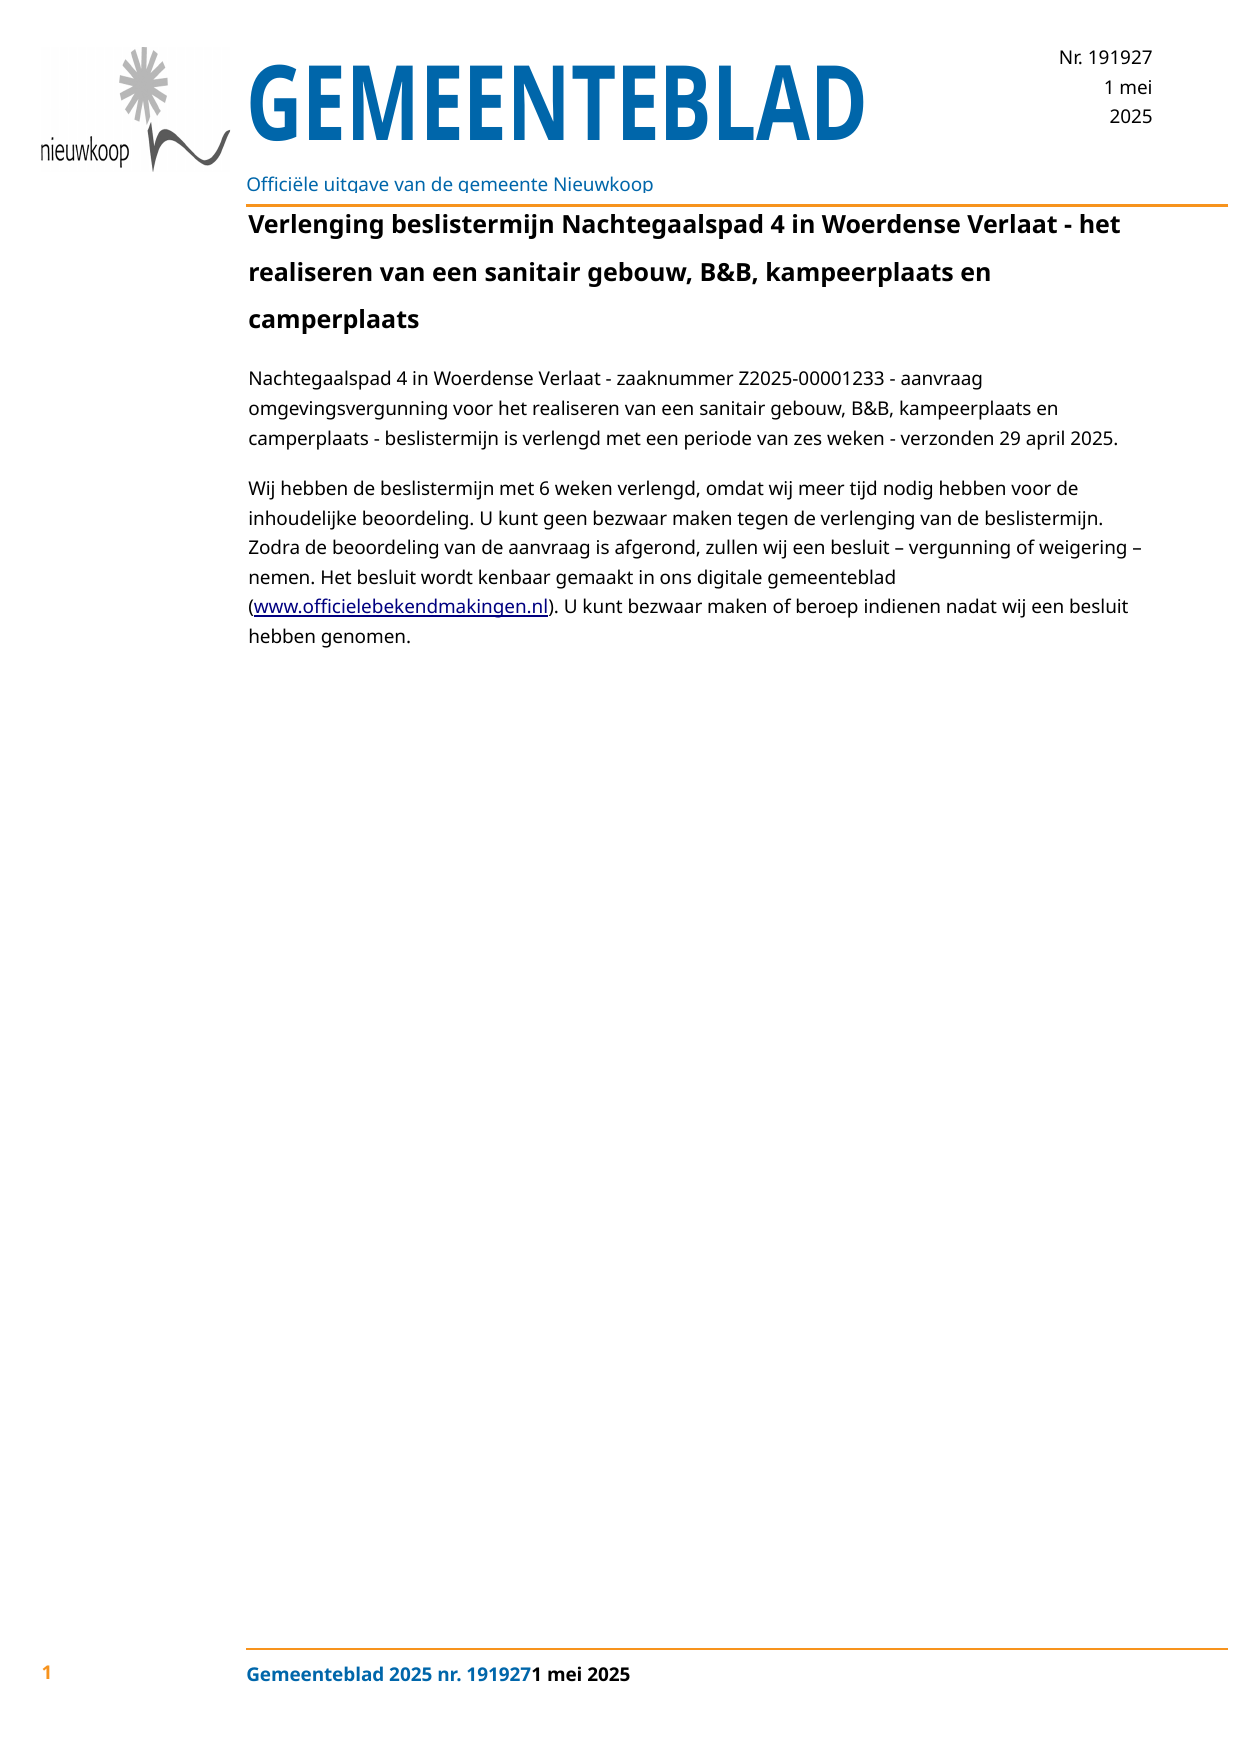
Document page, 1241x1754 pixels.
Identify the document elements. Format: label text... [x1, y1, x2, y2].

text Nachtegaalspad 4 in Woerdense Verlaat - zaaknummer Z2025-00001233 - aanvraag omgevingsvergunning voor het realiseren van een sanitair gebouw, B&B, kampeerplaats en camperplaats - beslistermijn is verlengd met een periode van zes weken - verzonden 29 april 2025. [248, 366, 1152, 450]
text Wij hebben de beslistermijn met 6 weken verlengd, omdat wij meer tijd nodig hebben voor de inhoudelijke beoordeling. U kunt geen bezwaar maken tegen de verlenging van de beslistermijn. Zodra de beoordeling van de aanvraag is afgerond, zullen wij een besluit – vergunning of weigering – nemen. Het besluit wordt kenbaar gemaakt in ons digitale gemeenteblad (www.officielebekendmakingen.nl). U kunt bezwaar maken of beroep indienen nadat wij een besluit hebben genomen. [248, 475, 1152, 649]
picture [41, 47, 231, 172]
text Verlenging beslistermijn Nachtegaalspad 4 in Woerdense Verlaat - het realiseren van een sanitair gebouw, B&B, kampeerplaats en camperplaats [248, 207, 1152, 336]
